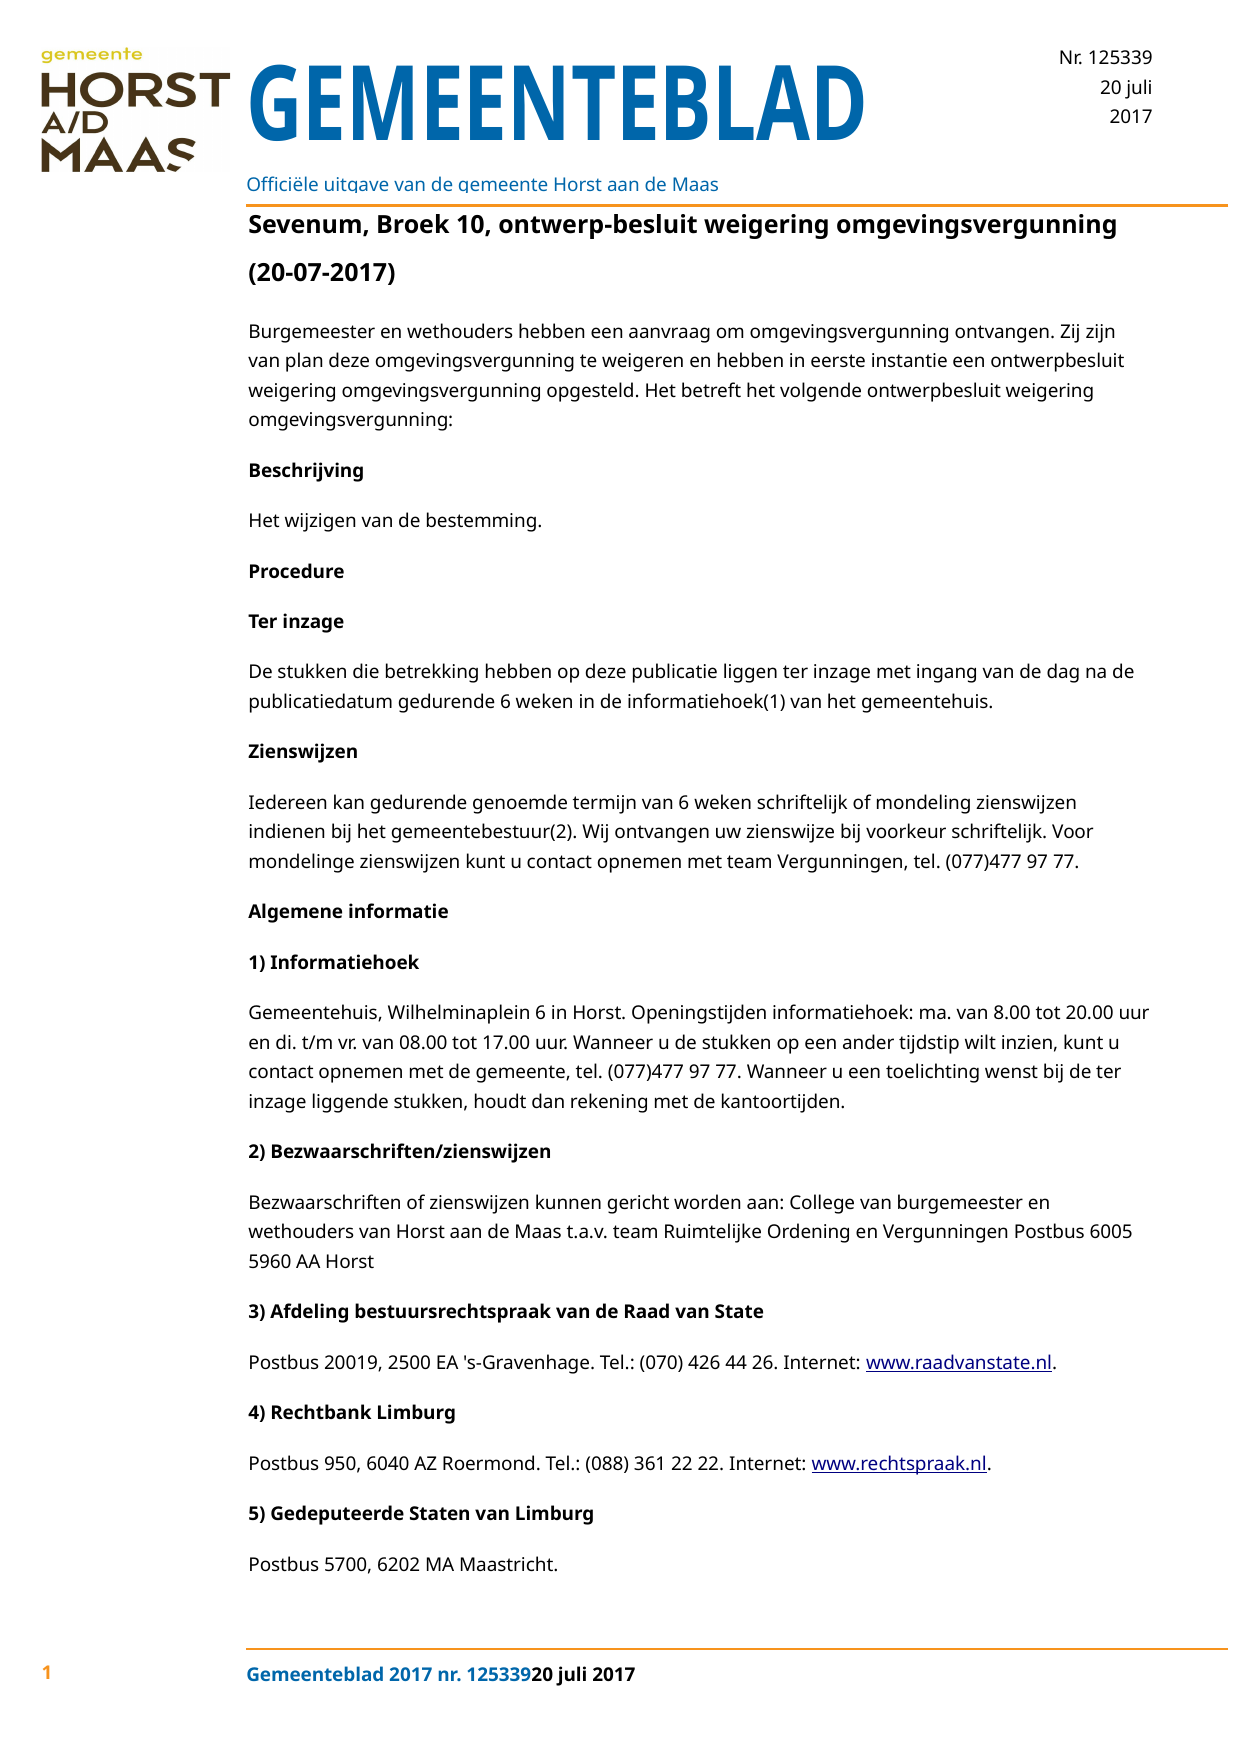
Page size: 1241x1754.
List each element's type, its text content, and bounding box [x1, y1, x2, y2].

text 4) Rechtbank Limburg [248, 1399, 1152, 1425]
text Postbus 5700, 6202 MA Maastricht. [248, 1551, 1152, 1577]
text Zienswijzen [248, 739, 1152, 764]
text 3) Afdeling bestuursrechtspraak van de Raad van State [248, 1299, 1152, 1324]
text 1) Informatiehoek [248, 949, 1152, 975]
text Bezwaarschriften of zienswijzen kunnen gericht worden aan: College van burgemeester en wethouders van Horst aan de Maas t.a.v. team Ruimtelijke Ordening en Vergunningen Postbus 6005 5960 AA Horst [248, 1189, 1152, 1274]
text Burgemeester en wethouders hebben een aanvraag om omgevingsvergunning ontvangen. Zij zijn van plan deze omgevingsvergunning te weigeren en hebben in eerste instantie een ontwerpbesluit weigering omgevingsvergunning opgesteld. Het betreft het volgende ontwerpbesluit weigering omgevingsvergunning: [248, 318, 1152, 432]
text 5) Gedeputeerde Staten van Limburg [248, 1500, 1152, 1526]
text Sevenum, Broek 10, ontwerp-besluit weigering omgevingsvergunning (20-07-2017) [248, 207, 1152, 288]
text Postbus 950, 6040 AZ Roermond. Tel.: (088) 361 22 22. Internet: www.rechtspraak.nl. [248, 1450, 1152, 1476]
picture [41, 47, 231, 172]
text Gemeentehuis, Wilhelminaplein 6 in Horst. Openingstijden informatiehoek: ma. van 8.00 tot 20.00 uur en di. t/m vr. van 08.00 tot 17.00 uur. Wanneer u de stukken op een ander tijdstip wilt inzien, kunt u contact opnemen met de gemeente, tel. (077)477 97 77. Wanneer u een toelichting wenst bij de ter inzage liggende stukken, houdt dan rekening met de kantoortijden. [248, 999, 1152, 1114]
text 2) Bezwaarschriften/zienswijzen [248, 1139, 1152, 1164]
text De stukken die betrekking hebben op deze publicatie liggen ter inzage met ingang van de dag na de publicatiedatum gedurende 6 weken in de informatiehoek(1) van het gemeentehuis. [248, 659, 1152, 714]
text Postbus 20019, 2500 EA 's-Gravenhage. Tel.: (070) 426 44 26. Internet: www.raadvanstate.nl. [248, 1349, 1152, 1375]
text Ter inzage [248, 608, 1152, 634]
text Iedereen kan gedurende genoemde termijn van 6 weken schriftelijk of mondeling zienswijzen indienen bij het gemeentebestuur(2). Wij ontvangen uw zienswijze bij voorkeur schriftelijk. Voor mondelinge zienswijzen kunt u contact opnemen met team Vergunningen, tel. (077)477 97 77. [248, 789, 1152, 874]
text Procedure [248, 558, 1152, 584]
text Het wijzigen van de bestemming. [248, 507, 1152, 533]
text Algemene informatie [248, 899, 1152, 924]
text Beschrijving [248, 457, 1152, 483]
